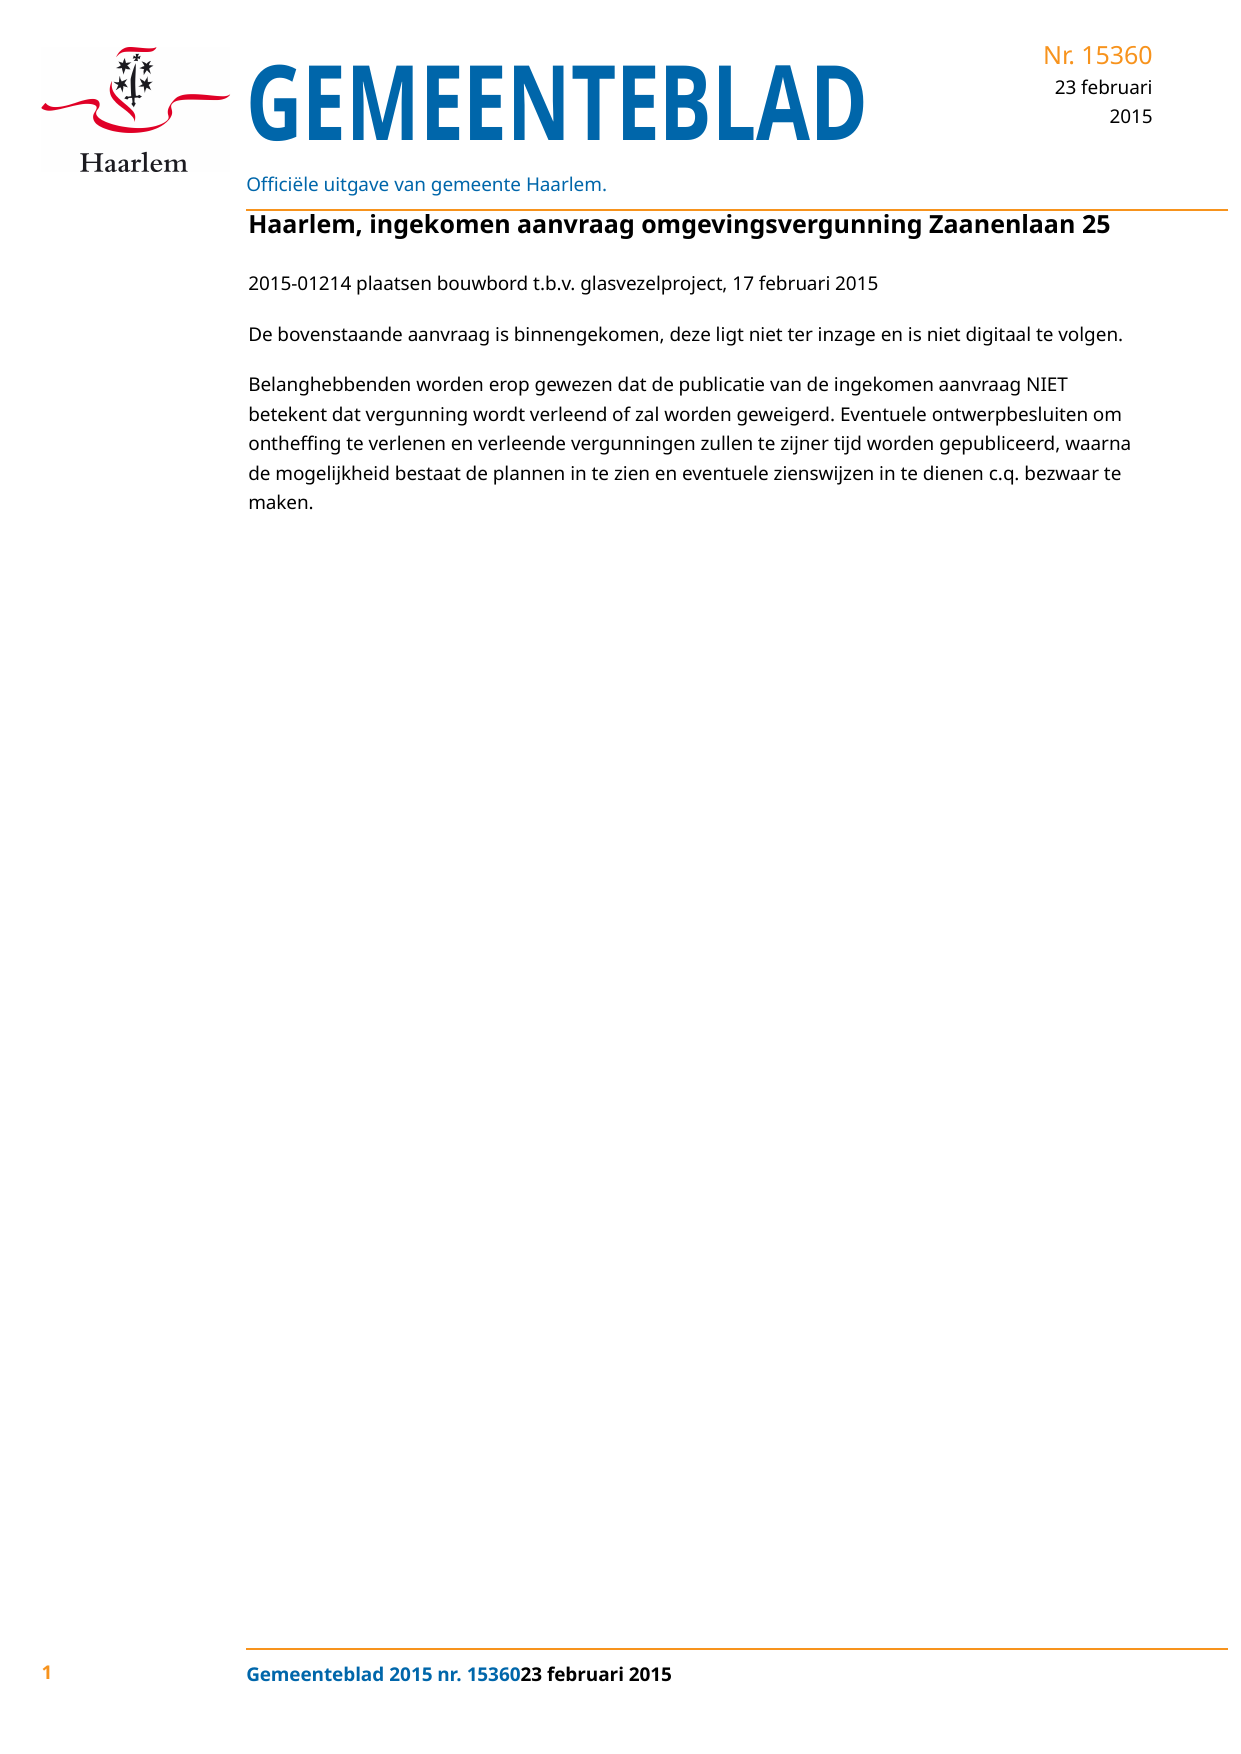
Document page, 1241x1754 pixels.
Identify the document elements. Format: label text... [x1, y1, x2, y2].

text Belanghebbenden worden erop gewezen dat de publicatie van de ingekomen aanvraag NIET betekent dat vergunning wordt verleend of zal worden geweigerd. Eventuele ontwerpbesluiten om ontheffing te verlenen en verleende vergunningen zullen te zijner tijd worden gepubliceerd, waarna de mogelijkheid bestaat de plannen in te zien en eventuele zienswijzen in te dienen c.q. bezwaar te maken. [248, 371, 1152, 515]
picture [41, 47, 231, 172]
text Haarlem, ingekomen aanvraag omgevingsvergunning Zaanenlaan 25 [248, 211, 1152, 241]
text 2015-01214 plaatsen bouwbord t.b.v. glasvezelproject, 17 februari 2015 [248, 270, 1152, 296]
text De bovenstaande aanvraag is binnengekomen, deze ligt niet ter inzage en is niet digitaal te volgen. [248, 321, 1152, 346]
